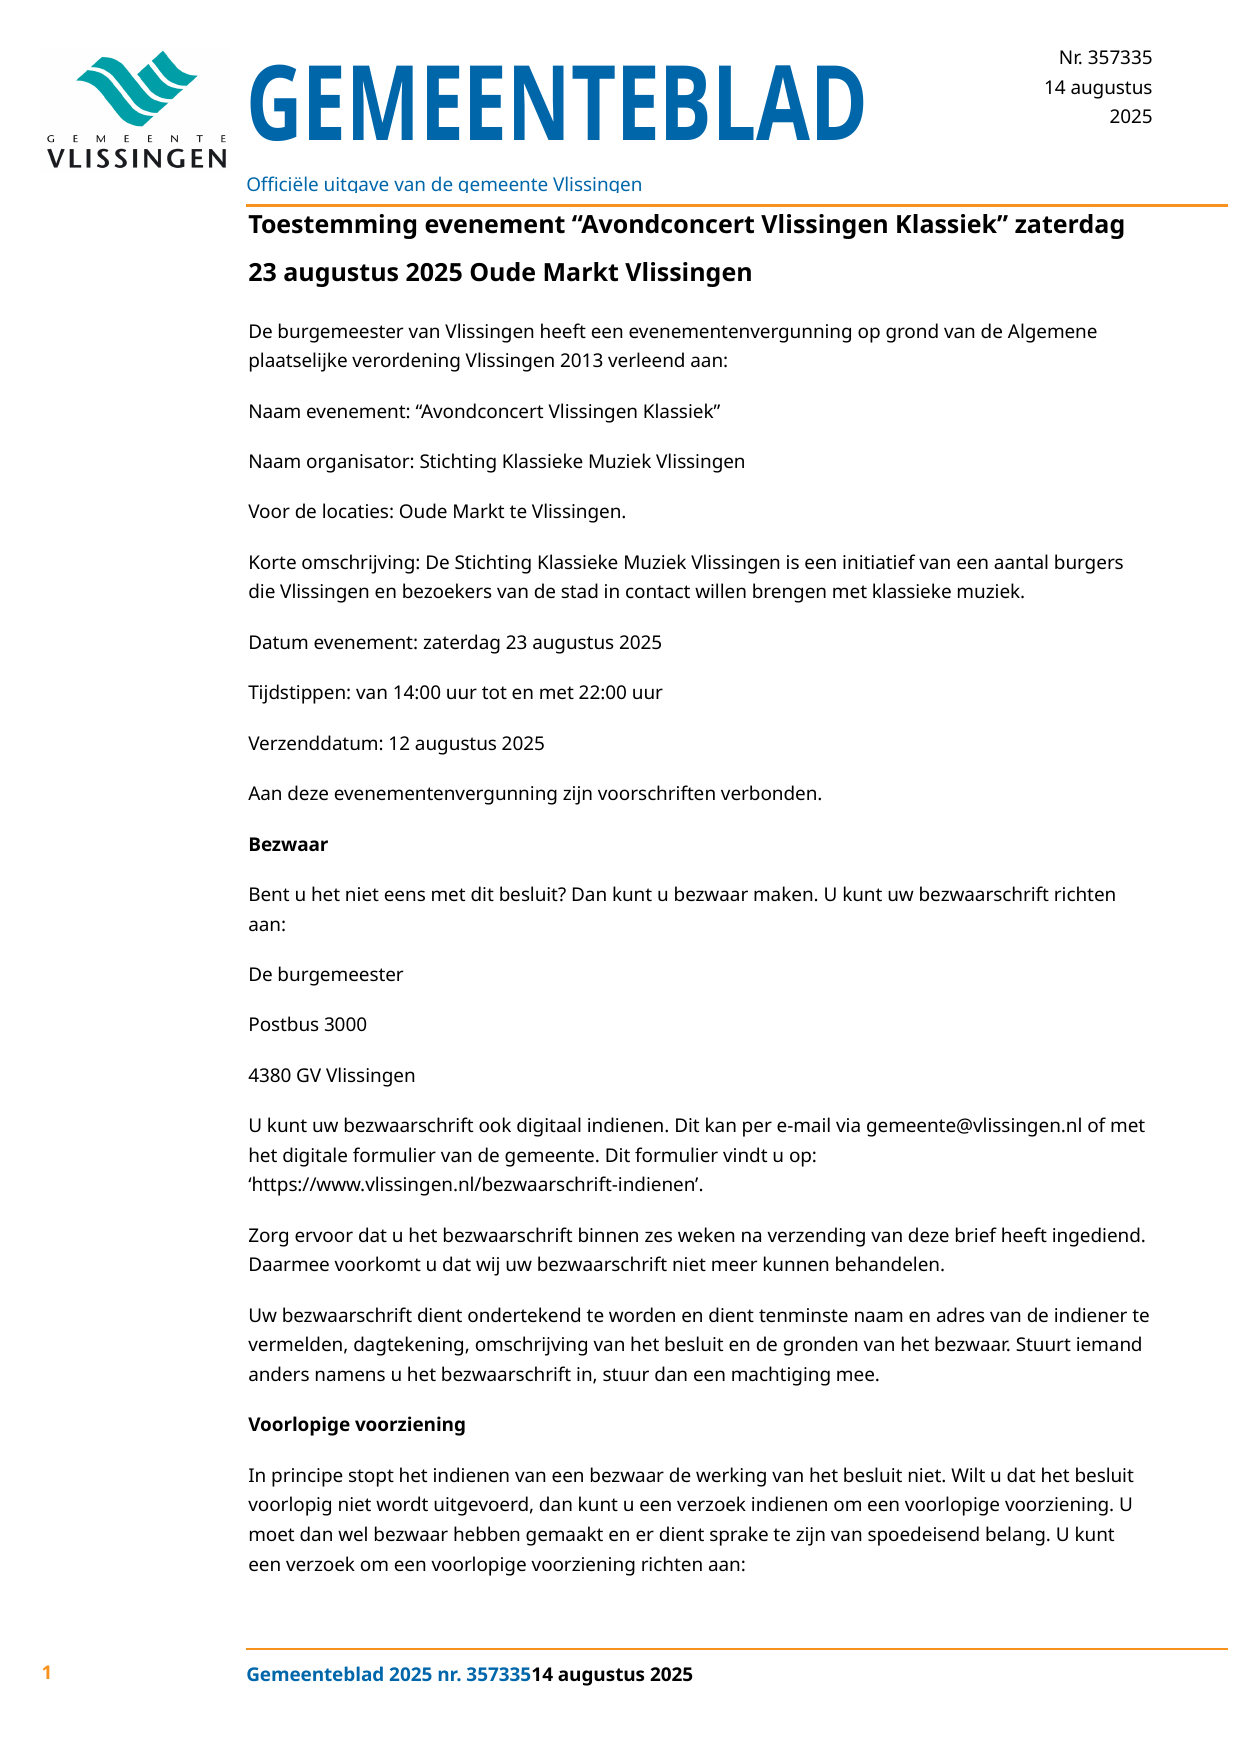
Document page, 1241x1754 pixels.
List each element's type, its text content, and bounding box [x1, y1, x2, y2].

text 4380 GV Vlissingen [248, 1062, 1152, 1088]
text Toestemming evenement “Avondconcert Vlissingen Klassiek” zaterdag 23 augustus 2025 Oude Markt Vlissingen [248, 207, 1152, 288]
text De burgemeester [248, 961, 1152, 987]
text Zorg ervoor dat u het bezwaarschrift binnen zes weken na verzending van deze brief heeft ingediend. Daarmee voorkomt u dat wij uw bezwaarschrift niet meer kunnen behandelen. [248, 1222, 1152, 1277]
text In principe stopt het indienen van een bezwaar de werking van het besluit niet. Wilt u dat het besluit voorlopig niet wordt uitgevoerd, dan kunt u een verzoek indienen om een voorlopige voorziening. U moet dan wel bezwaar hebben gemaakt en er dient sprake te zijn van spoedeisend belang. U kunt een verzoek om een voorlopige voorziening richten aan: [248, 1462, 1152, 1577]
text Uw bezwaarschrift dient ondertekend te worden en dient tenminste naam en adres van de indiener te vermelden, dagtekening, omschrijving van het besluit en de gronden van het bezwaar. Stuurt iemand anders namens u het bezwaarschrift in, stuur dan een machtiging mee. [248, 1302, 1152, 1387]
text Voor de locaties: Oude Markt te Vlissingen. [248, 499, 1152, 524]
text Voorlopige voorziening [248, 1412, 1152, 1437]
text Aan deze evenementenvergunning zijn voorschriften verbonden. [248, 780, 1152, 806]
text Verzenddatum: 12 augustus 2025 [248, 730, 1152, 756]
text Tijdstippen: van 14:00 uur tot en met 22:00 uur [248, 679, 1152, 705]
text U kunt uw bezwaarschrift ook digitaal indienen. Dit kan per e-mail via gemeente@vlissingen.nl of met het digitale formulier van de gemeente. Dit formulier vindt u op: ‘https://www.vlissingen.nl/bezwaarschrift-indienen’. [248, 1112, 1152, 1197]
text Bent u het niet eens met dit besluit? Dan kunt u bezwaar maken. U kunt uw bezwaarschrift richten aan: [248, 881, 1152, 937]
text Naam organisator: Stichting Klassieke Muziek Vlissingen [248, 448, 1152, 474]
picture [41, 47, 231, 172]
text Korte omschrijving: De Stichting Klassieke Muziek Vlissingen is een initiatief van een aantal burgers die Vlissingen en bezoekers van de stad in contact willen brengen met klassieke muziek. [248, 549, 1152, 604]
text Datum evenement: zaterdag 23 augustus 2025 [248, 629, 1152, 655]
text Naam evenement: “Avondconcert Vlissingen Klassiek” [248, 398, 1152, 424]
text De burgemeester van Vlissingen heeft een evenementenvergunning op grond van de Algemene plaatselijke verordening Vlissingen 2013 verleend aan: [248, 318, 1152, 373]
text Postbus 3000 [248, 1012, 1152, 1037]
text Bezwaar [248, 831, 1152, 857]
